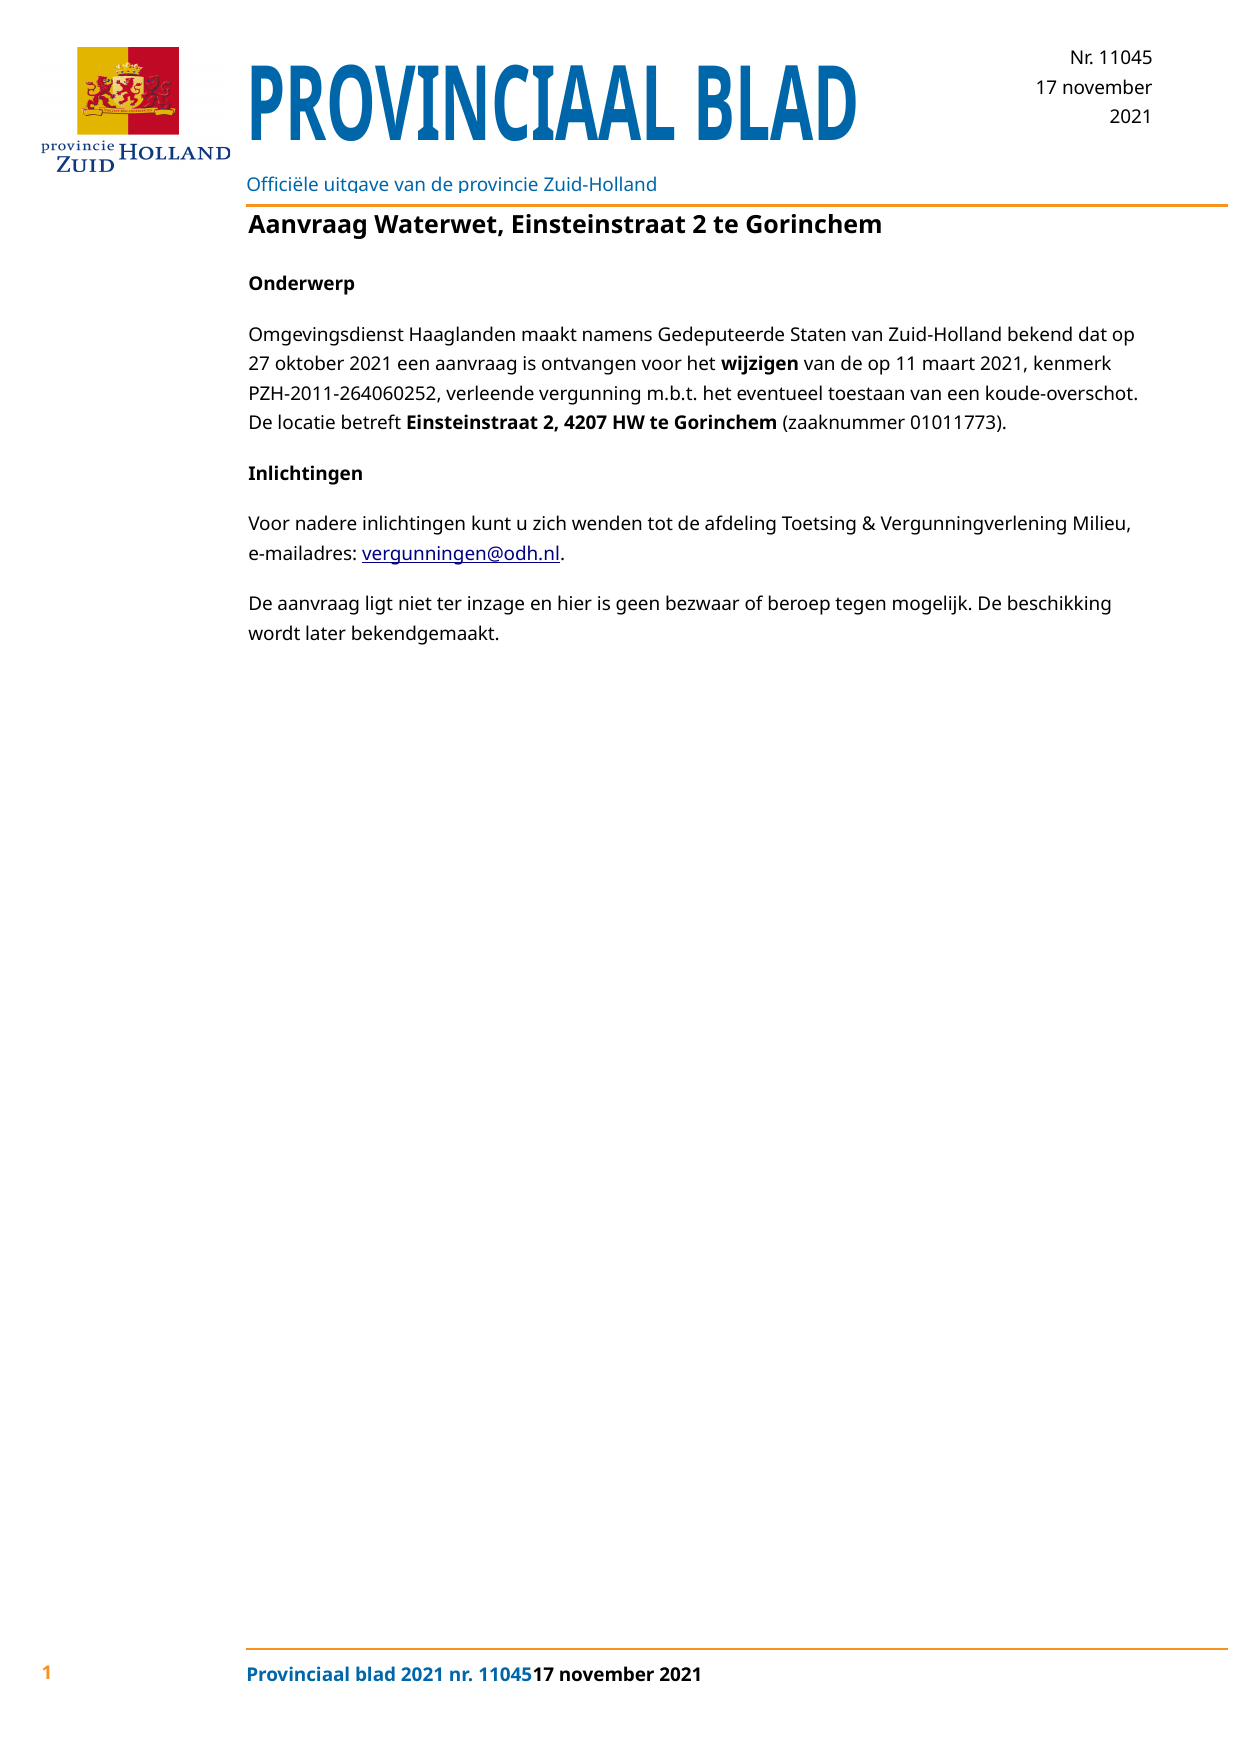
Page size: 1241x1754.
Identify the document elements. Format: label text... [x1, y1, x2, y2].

text Onderwerp [248, 270, 1152, 296]
text Aanvraag Waterwet, Einsteinstraat 2 te Gorinchem [248, 207, 1152, 241]
text Inlichtingen [248, 460, 1152, 486]
text Voor nadere inlichtingen kunt u zich wenden tot de afdeling Toetsing & Vergunningverlening Milieu, e-mailadres: vergunningen@odh.nl. [248, 510, 1152, 566]
picture [41, 47, 231, 172]
text De aanvraag ligt niet ter inzage en hier is geen bezwaar of beroep tegen mogelijk. De beschikking wordt later bekendgemaakt. [248, 590, 1152, 646]
text Omgevingsdienst Haaglanden maakt namens Gedeputeerde Staten van Zuid-Holland bekend dat op 27 oktober 2021 een aanvraag is ontvangen voor het wijzigen van de op 11 maart 2021, kenmerk PZH-2011-264060252, verleende vergunning m.b.t. het eventueel toestaan van een koude-overschot. De locatie betreft Einsteinstraat 2, 4207 HW te Gorinchem (zaaknummer 01011773). [248, 321, 1152, 435]
